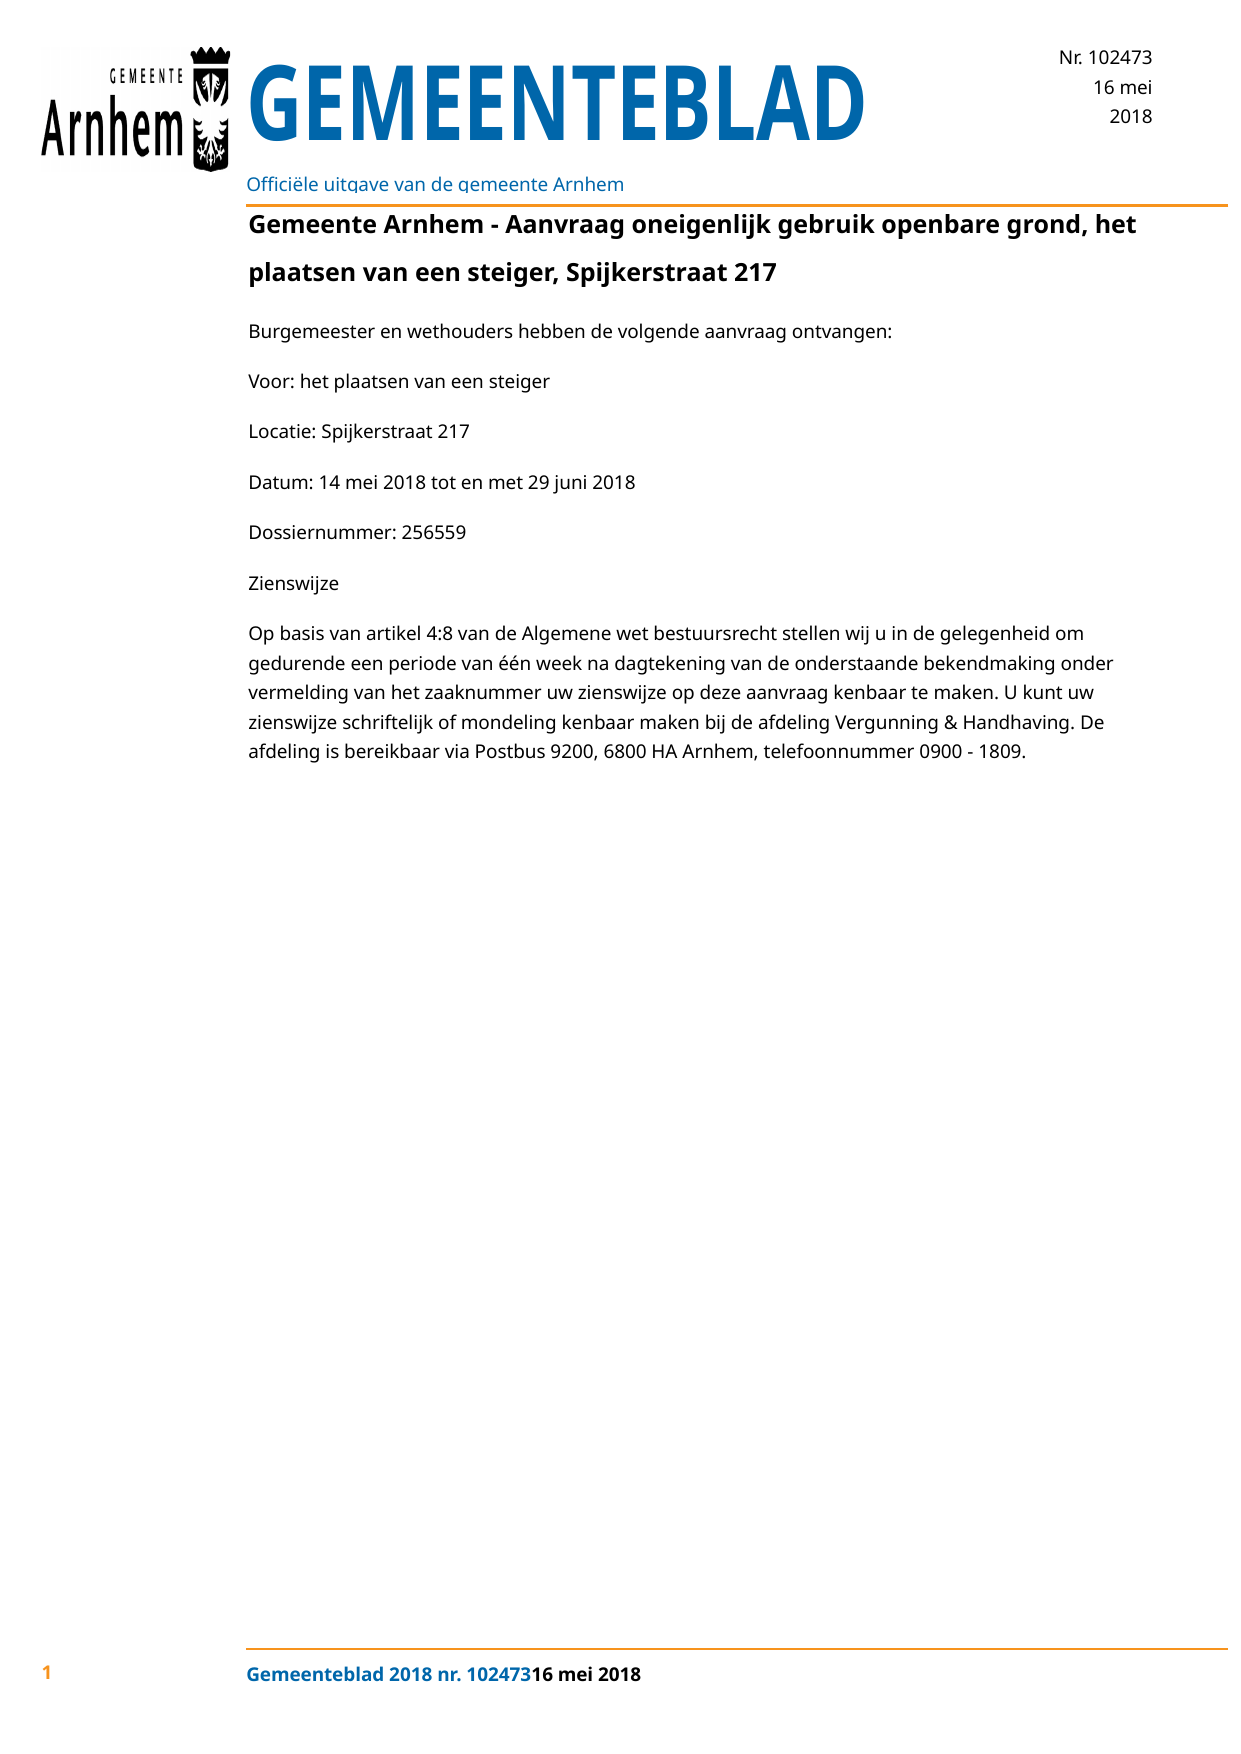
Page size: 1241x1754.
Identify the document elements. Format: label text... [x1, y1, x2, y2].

text Dossiernummer: 256559 [248, 519, 1152, 545]
picture [41, 47, 231, 172]
text Op basis van artikel 4:8 van de Algemene wet bestuursrecht stellen wij u in de gelegenheid om gedurende een periode van één week na dagtekening van de onderstaande bekendmaking onder vermelding van het zaaknummer uw zienswijze op deze aanvraag kenbaar te maken. U kunt uw zienswijze schriftelijk of mondeling kenbaar maken bij de afdeling Vergunning & Handhaving. De afdeling is bereikbaar via Postbus 9200, 6800 HA Arnhem, telefoonnummer 0900 - 1809. [248, 620, 1152, 764]
text Datum: 14 mei 2018 tot en met 29 juni 2018 [248, 469, 1152, 495]
text Gemeente Arnhem - Aanvraag oneigenlijk gebruik openbare grond, het plaatsen van een steiger, Spijkerstraat 217 [248, 207, 1152, 288]
text Zienswijze [248, 570, 1152, 596]
text Burgemeester en wethouders hebben de volgende aanvraag ontvangen: [248, 318, 1152, 344]
text Voor: het plaatsen van een steiger [248, 368, 1152, 394]
text Locatie: Spijkerstraat 217 [248, 419, 1152, 444]
